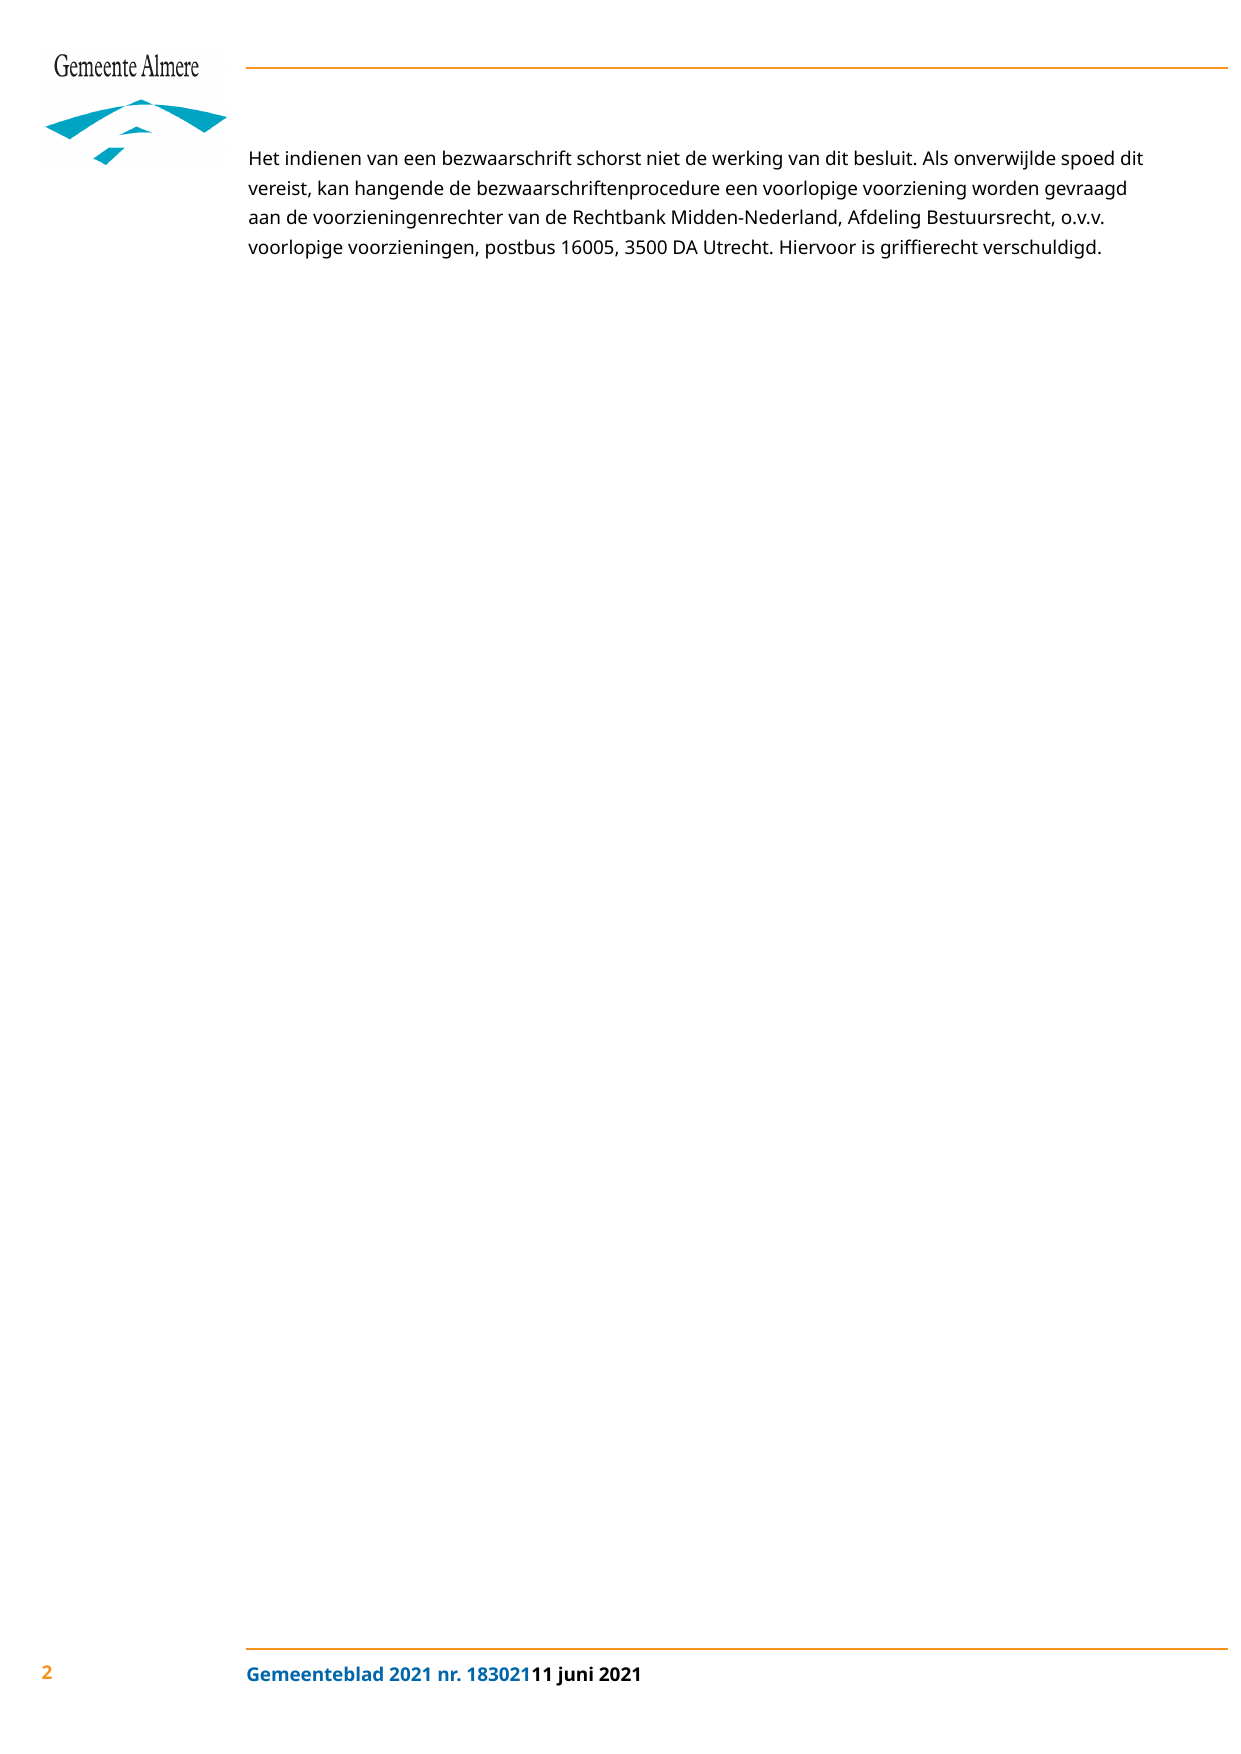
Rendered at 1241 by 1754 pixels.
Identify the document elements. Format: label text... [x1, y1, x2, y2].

text Het indienen van een bezwaarschrift schorst niet de werking van dit besluit. Als onverwijlde spoed dit vereist, kan hangende de bezwaarschriftenprocedure een voorlopige voorziening worden gevraagd aan de voorzieningenrechter van de Rechtbank Midden-Nederland, Afdeling Bestuursrecht, o.v.v. voorlopige voorzieningen, postbus 16005, 3500 DA Utrecht. Hiervoor is griffierecht verschuldigd. [248, 145, 1152, 260]
picture [41, 47, 231, 172]
